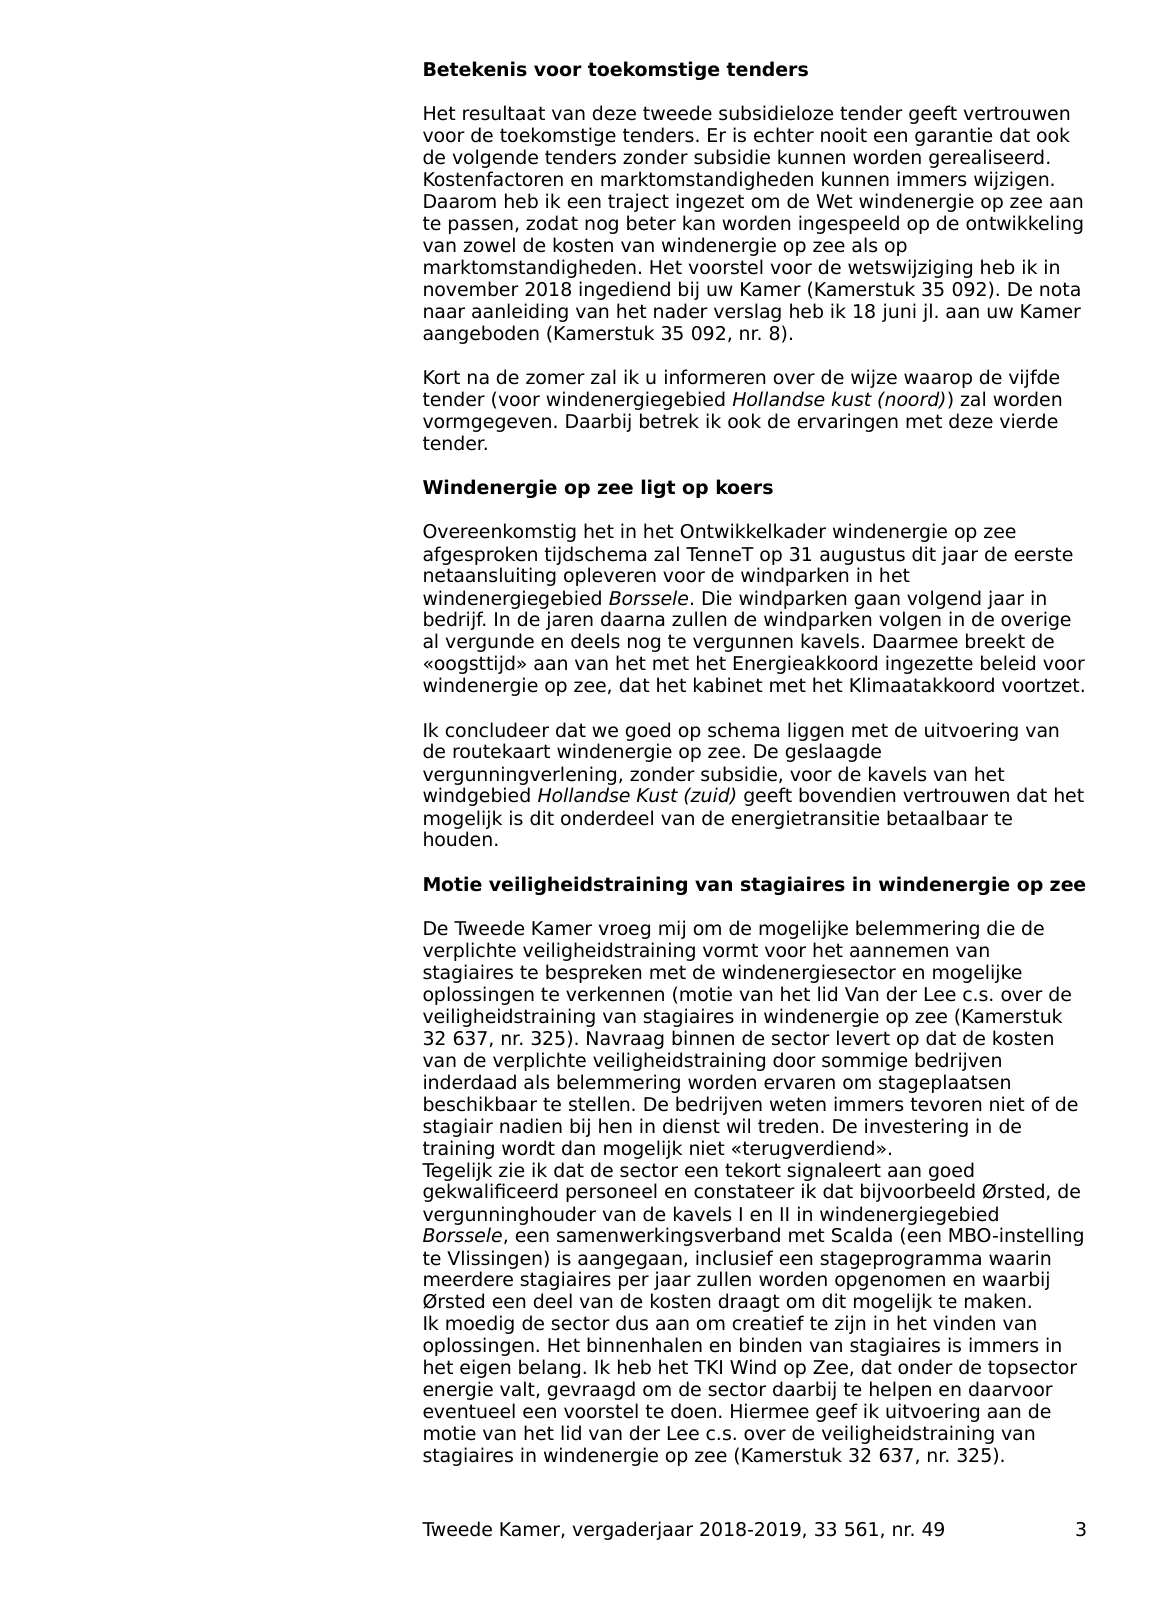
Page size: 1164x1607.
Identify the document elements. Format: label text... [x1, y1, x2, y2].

text Kort na de zomer zal ik u informeren over de wijze waarop de vijfde tender (voor windenergiegebied Hollandse kust (noord)) zal worden vormgegeven. Daarbij betrek ik ook de ervaringen met deze vierde tender. [422, 367, 1087, 455]
text Het resultaat van deze tweede subsidieloze tender geeft vertrouwen voor de toekomstige tenders. Er is echter nooit een garantie dat ook de volgende tenders zonder subsidie kunnen worden gerealiseerd. Kostenfactoren en marktomstandigheden kunnen immers wijzigen. Daarom heb ik een traject ingezet om de Wet windenergie op zee aan te passen, zodat nog beter kan worden ingespeeld op de ontwikkeling van zowel de kosten van windenergie op zee als op marktomstandigheden. Het voorstel voor de wetswijziging heb ik in november 2018 ingediend bij uw Kamer (Kamerstuk 35 092). De nota naar aanleiding van het nader verslag heb ik 18 juni jl. aan uw Kamer aangeboden (Kamerstuk 35 092, nr. 8). [422, 103, 1087, 345]
text Overeenkomstig het in het Ontwikkelkader windenergie op zee afgesproken tijdschema zal TenneT op 31 augustus dit jaar de eerste netaansluiting opleveren voor de windparken in het windenergiegebied Borssele. Die windparken gaan volgend jaar in bedrijf. In de jaren daarna zullen de windparken volgen in de overige al vergunde en deels nog te vergunnen kavels. Daarmee breekt de «oogsttijd» aan van het met het Energieakkoord ingezette beleid voor windenergie op zee, dat het kabinet met het Klimaatakkoord voortzet. [422, 521, 1087, 697]
text Ik moedig de sector dus aan om creatief te zijn in het vinden van oplossingen. Het binnenhalen en binden van stagiaires is immers in het eigen belang. Ik heb het TKI Wind op Zee, dat onder de topsector energie valt, gevraagd om de sector daarbij te helpen en daarvoor eventueel een voorstel te doen. Hiermee geef ik uitvoering aan de motie van het lid van der Lee c.s. over de veiligheidstraining van stagiaires in windenergie op zee (Kamerstuk 32 637, nr. 325). [422, 1313, 1087, 1467]
subtitle Betekenis voor toekomstige tenders [422, 59, 1087, 81]
text De Tweede Kamer vroeg mij om de mogelijke belemmering die de verplichte veiligheidstraining vormt voor het aannemen van stagiaires te bespreken met de windenergiesector en mogelijke oplossingen te verkennen (motie van het lid Van der Lee c.s. over de veiligheidstraining van stagiaires in windenergie op zee (Kamerstuk 32 637, nr. 325). Navraag binnen de sector levert op dat de kosten van de verplichte veiligheidstraining door sommige bedrijven inderdaad als belemmering worden ervaren om stageplaatsen beschikbaar te stellen. De bedrijven weten immers tevoren niet of de stagiair nadien bij hen in dienst wil treden. De investering in de training wordt dan mogelijk niet «terugverdiend». [422, 918, 1087, 1159]
subtitle Windenergie op zee ligt op koers [422, 477, 1087, 499]
text Tegelijk zie ik dat de sector een tekort signaleert aan goed gekwalificeerd personeel en constateer ik dat bijvoorbeeld Ørsted, de vergunninghouder van de kavels I en II in windenergiegebied Borssele, een samenwerkingsverband met Scalda (een MBO-instelling te Vlissingen) is aangegaan, inclusief een stageprogramma waarin meerdere stagiaires per jaar zullen worden opgenomen en waarbij Ørsted een deel van de kosten draagt om dit mogelijk te maken. [422, 1159, 1087, 1313]
text Ik concludeer dat we goed op schema liggen met de uitvoering van de routekaart windenergie op zee. De geslaagde vergunningverlening, zonder subsidie, voor de kavels van het windgebied Hollandse Kust (zuid) geeft bovendien vertrouwen dat het mogelijk is dit onderdeel van de energietransitie betaalbaar te houden. [422, 719, 1087, 851]
subtitle Motie veiligheidstraining van stagiaires in windenergie op zee [422, 873, 1087, 896]
